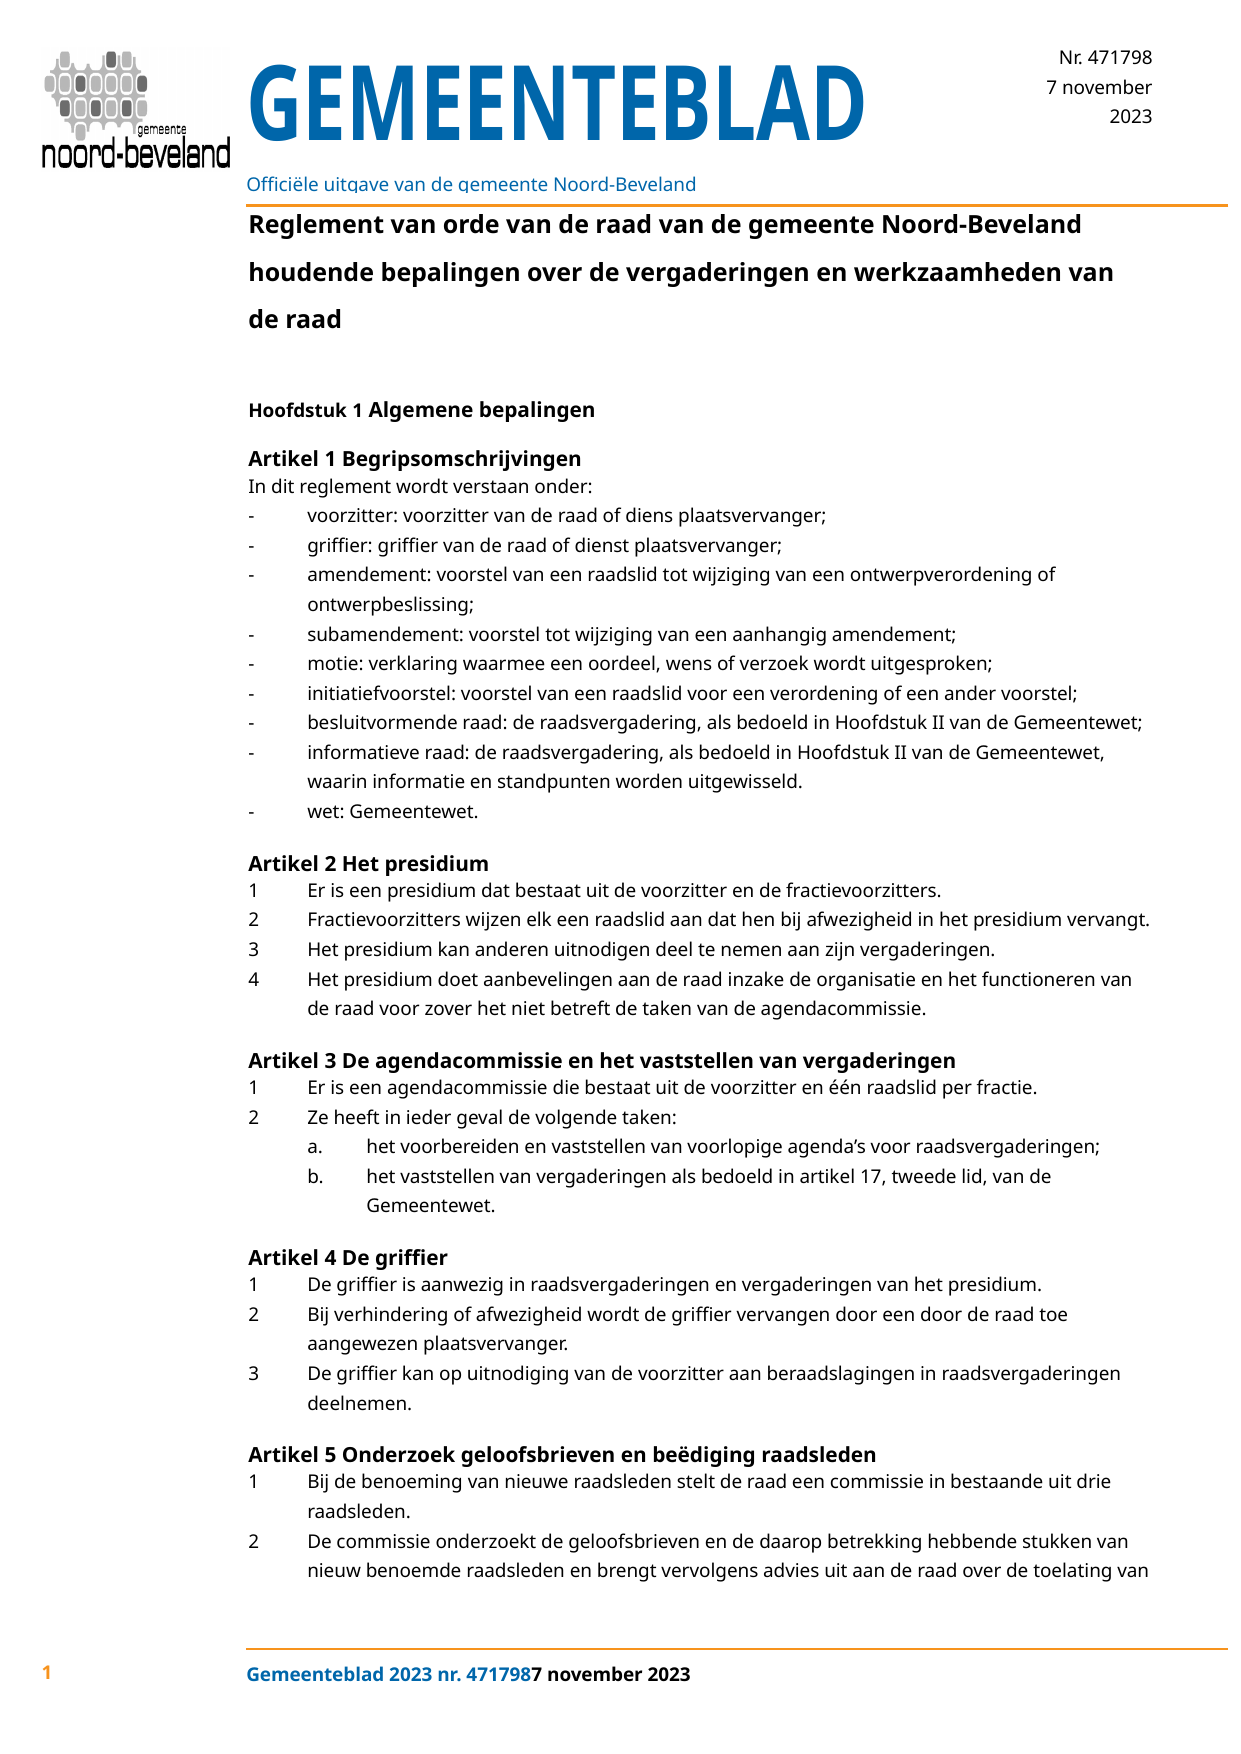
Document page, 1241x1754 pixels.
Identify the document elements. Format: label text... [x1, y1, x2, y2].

list Er is een presidium dat bestaat uit de voorzitter en de fractievoorzitters. [248, 877, 1152, 903]
list Bij de benoeming van nieuwe raadsleden stelt de raad een commissie in bestaande uit drie raadsleden. [248, 1469, 1152, 1524]
list besluitvormende raad: de raadsvergadering, als bedoeld in Hoofdstuk II van de Gemeentewet; [248, 709, 1152, 735]
text Reglement van orde van de raad van de gemeente Noord-Beveland houdende bepalingen over de vergaderingen en werkzaamheden van de raad [248, 207, 1152, 336]
text Artikel 2 Het presidium [248, 849, 1152, 877]
list het voorbereiden en vaststellen van voorlopige agenda’s voor raadsvergaderingen; [307, 1133, 1152, 1159]
list Ze heeft in ieder geval de volgende taken: [248, 1104, 1152, 1129]
text Artikel 4 De griffier [248, 1243, 1152, 1271]
text Hoofdstuk 1 Algemene bepalingen [248, 395, 1152, 423]
list voorzitter: voorzitter van de raad of diens plaatsvervanger; [248, 502, 1152, 528]
text In dit reglement wordt verstaan onder: [248, 473, 1152, 498]
list De griffier is aanwezig in raadsvergaderingen en vergaderingen van het presidium. [248, 1271, 1152, 1297]
list De griffier kan op uitnodiging van de voorzitter aan beraadslagingen in raadsvergaderingen deelnemen. [248, 1360, 1152, 1416]
text Artikel 3 De agendacommissie en het vaststellen van vergaderingen [248, 1046, 1152, 1074]
list Bij verhindering of afwezigheid wordt de griffier vervangen door een door de raad toe aangewezen plaatsvervanger. [248, 1301, 1152, 1356]
list subamendement: voorstel tot wijziging van een aanhangig amendement; [248, 621, 1152, 646]
text Artikel 5 Onderzoek geloofsbrieven en beëdiging raadsleden [248, 1440, 1152, 1469]
list initiatiefvoorstel: voorstel van een raadslid voor een verordening of een ander voorstel; [248, 680, 1152, 706]
list het vaststellen van vergaderingen als bedoeld in artikel 17, tweede lid, van de Gemeentewet. [307, 1163, 1152, 1218]
list amendement: voorstel van een raadslid tot wijziging van een ontwerpverordening of ontwerpbeslissing; [248, 562, 1152, 617]
list De commissie onderzoekt de geloofsbrieven en de daarop betrekking hebbende stukken van nieuw benoemde raadsleden en brengt vervolgens advies uit aan de raad over de toelating van [248, 1528, 1152, 1583]
text Artikel 1 Begripsomschrijvingen [248, 444, 1152, 473]
list motie: verklaring waarmee een oordeel, wens of verzoek wordt uitgesproken; [248, 650, 1152, 676]
list wet: Gemeentewet. [248, 798, 1152, 824]
list Er is een agendacommissie die bestaat uit de voorzitter en één raadslid per fractie. [248, 1074, 1152, 1100]
list informatieve raad: de raadsvergadering, als bedoeld in Hoofdstuk II van de Gemeentewet, waarin informatie en standpunten worden uitgewisseld. [248, 739, 1152, 794]
list griffier: griffier van de raad of dienst plaatsvervanger; [248, 532, 1152, 558]
list Het presidium kan anderen uitnodigen deel te nemen aan zijn vergaderingen. [248, 936, 1152, 962]
list Fractievoorzitters wijzen elk een raadslid aan dat hen bij afwezigheid in het presidium vervangt. [248, 907, 1152, 932]
list Het presidium doet aanbevelingen aan de raad inzake de organisatie en het functioneren van de raad voor zover het niet betreft de taken van de agendacommissie. [248, 966, 1152, 1021]
picture [41, 47, 231, 172]
